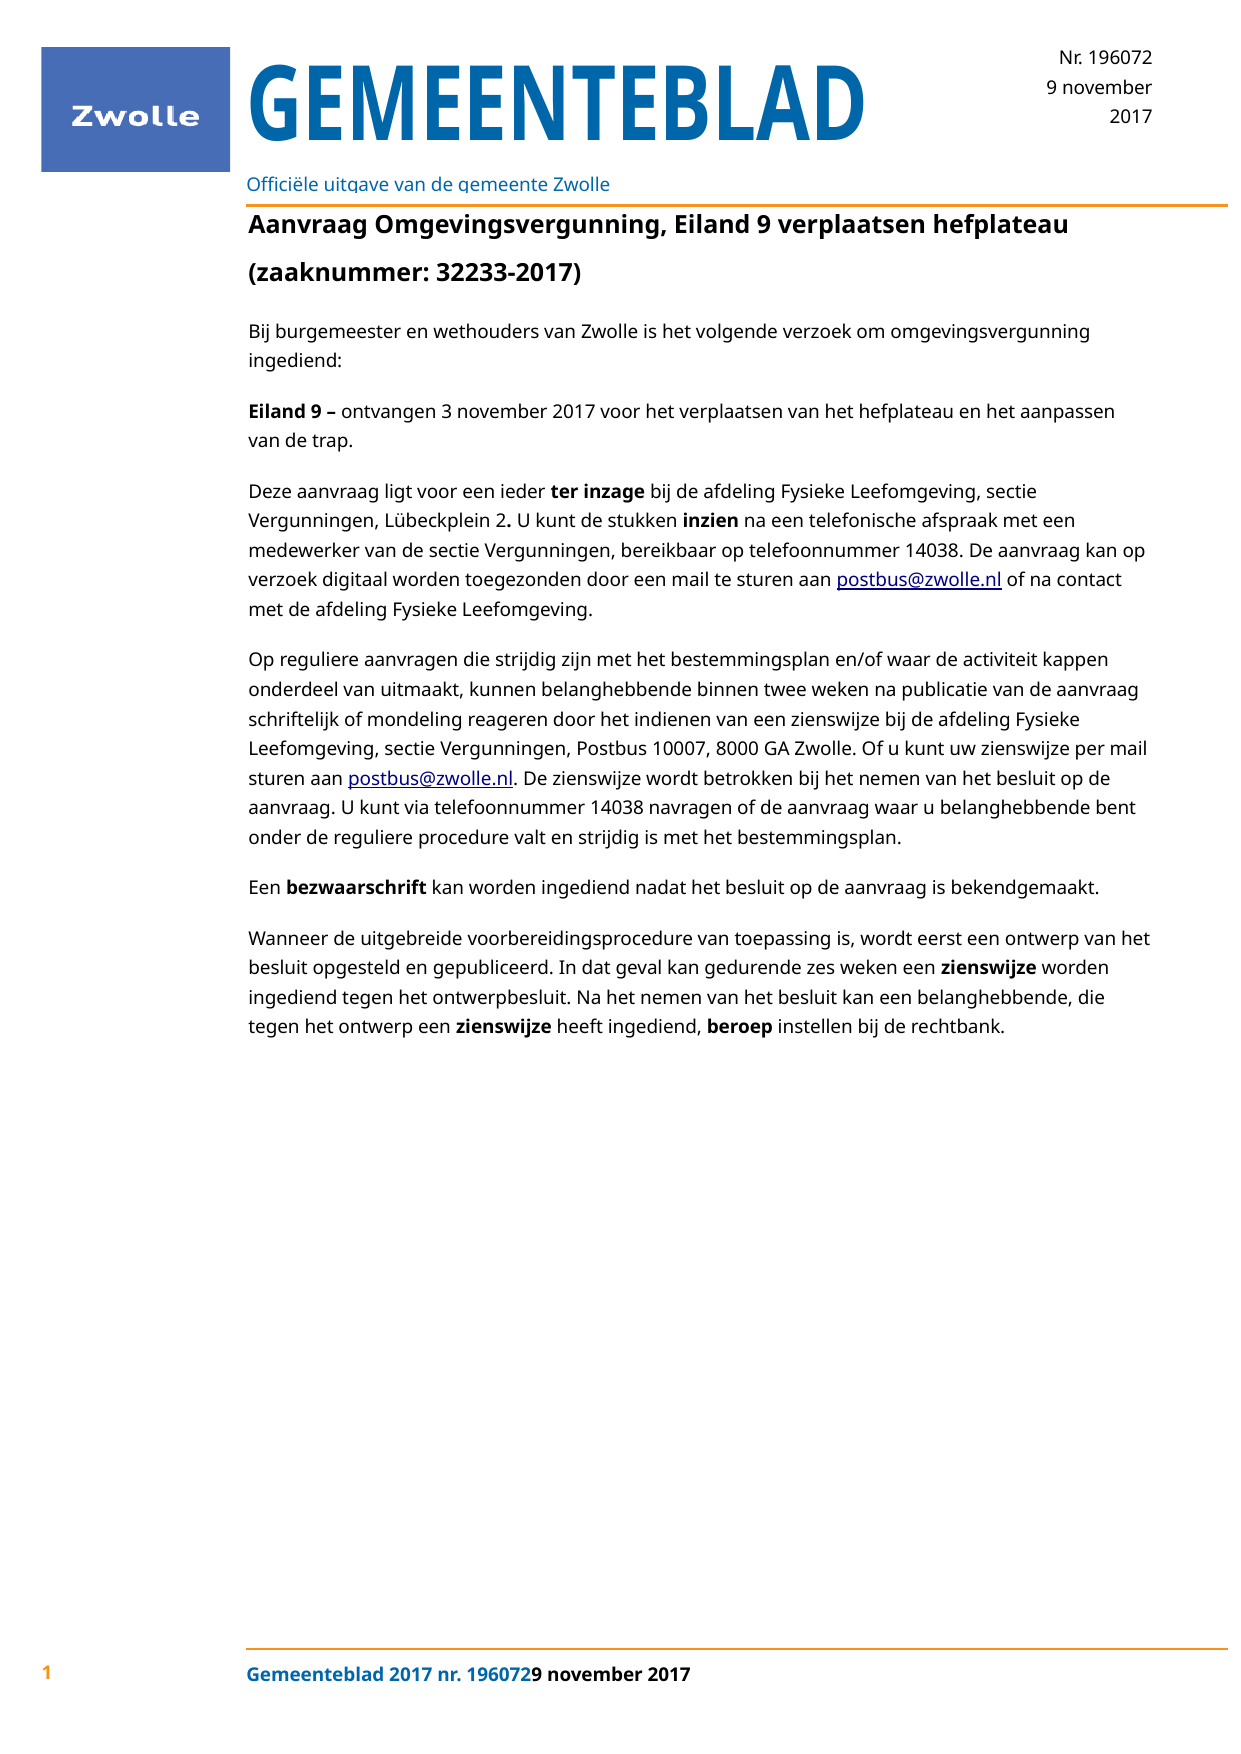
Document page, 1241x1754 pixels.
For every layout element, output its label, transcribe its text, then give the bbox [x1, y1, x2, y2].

text Eiland 9 – ontvangen 3 november 2017 voor het verplaatsen van het hefplateau en het aanpassen van de trap. [248, 398, 1152, 453]
text Aanvraag Omgevingsvergunning, Eiland 9 verplaatsen hefplateau (zaaknummer: 32233-2017) [248, 207, 1152, 288]
picture [41, 47, 231, 172]
text Een bezwaarschrift kan worden ingediend nadat het besluit op de aanvraag is bekendgemaakt. [248, 874, 1152, 900]
text Wanneer de uitgebreide voorbereidingsprocedure van toepassing is, wordt eerst een ontwerp van het besluit opgesteld en gepubliceerd. In dat geval kan gedurende zes weken een zienswijze worden ingediend tegen het ontwerpbesluit. Na het nemen van het besluit kan een belanghebbende, die tegen het ontwerp een zienswijze heeft ingediend, beroep instellen bij de rechtbank. [248, 925, 1152, 1039]
text Deze aanvraag ligt voor een ieder ter inzage bij de afdeling Fysieke Leefomgeving, sectie Vergunningen, Lübeckplein 2. U kunt de stukken inzien na een telefonische afspraak met een medewerker van de sectie Vergunningen, bereikbaar op telefoonnummer 14038. De aanvraag kan op verzoek digitaal worden toegezonden door een mail te sturen aan postbus@zwolle.nl of na contact met de afdeling Fysieke Leefomgeving. [248, 478, 1152, 622]
text Bij burgemeester en wethouders van Zwolle is het volgende verzoek om omgevingsvergunning ingediend: [248, 318, 1152, 373]
text Op reguliere aanvragen die strijdig zijn met het bestemmingsplan en/of waar de activiteit kappen onderdeel van uitmaakt, kunnen belanghebbende binnen twee weken na publicatie van de aanvraag schriftelijk of mondeling reageren door het indienen van een zienswijze bij de afdeling Fysieke Leefomgeving, sectie Vergunningen, Postbus 10007, 8000 GA Zwolle. Of u kunt uw zienswijze per mail sturen aan postbus@zwolle.nl. De zienswijze wordt betrokken bij het nemen van het besluit op de aanvraag. U kunt via telefoonnummer 14038 navragen of de aanvraag waar u belanghebbende bent onder de reguliere procedure valt en strijdig is met het bestemmingsplan. [248, 647, 1152, 850]
